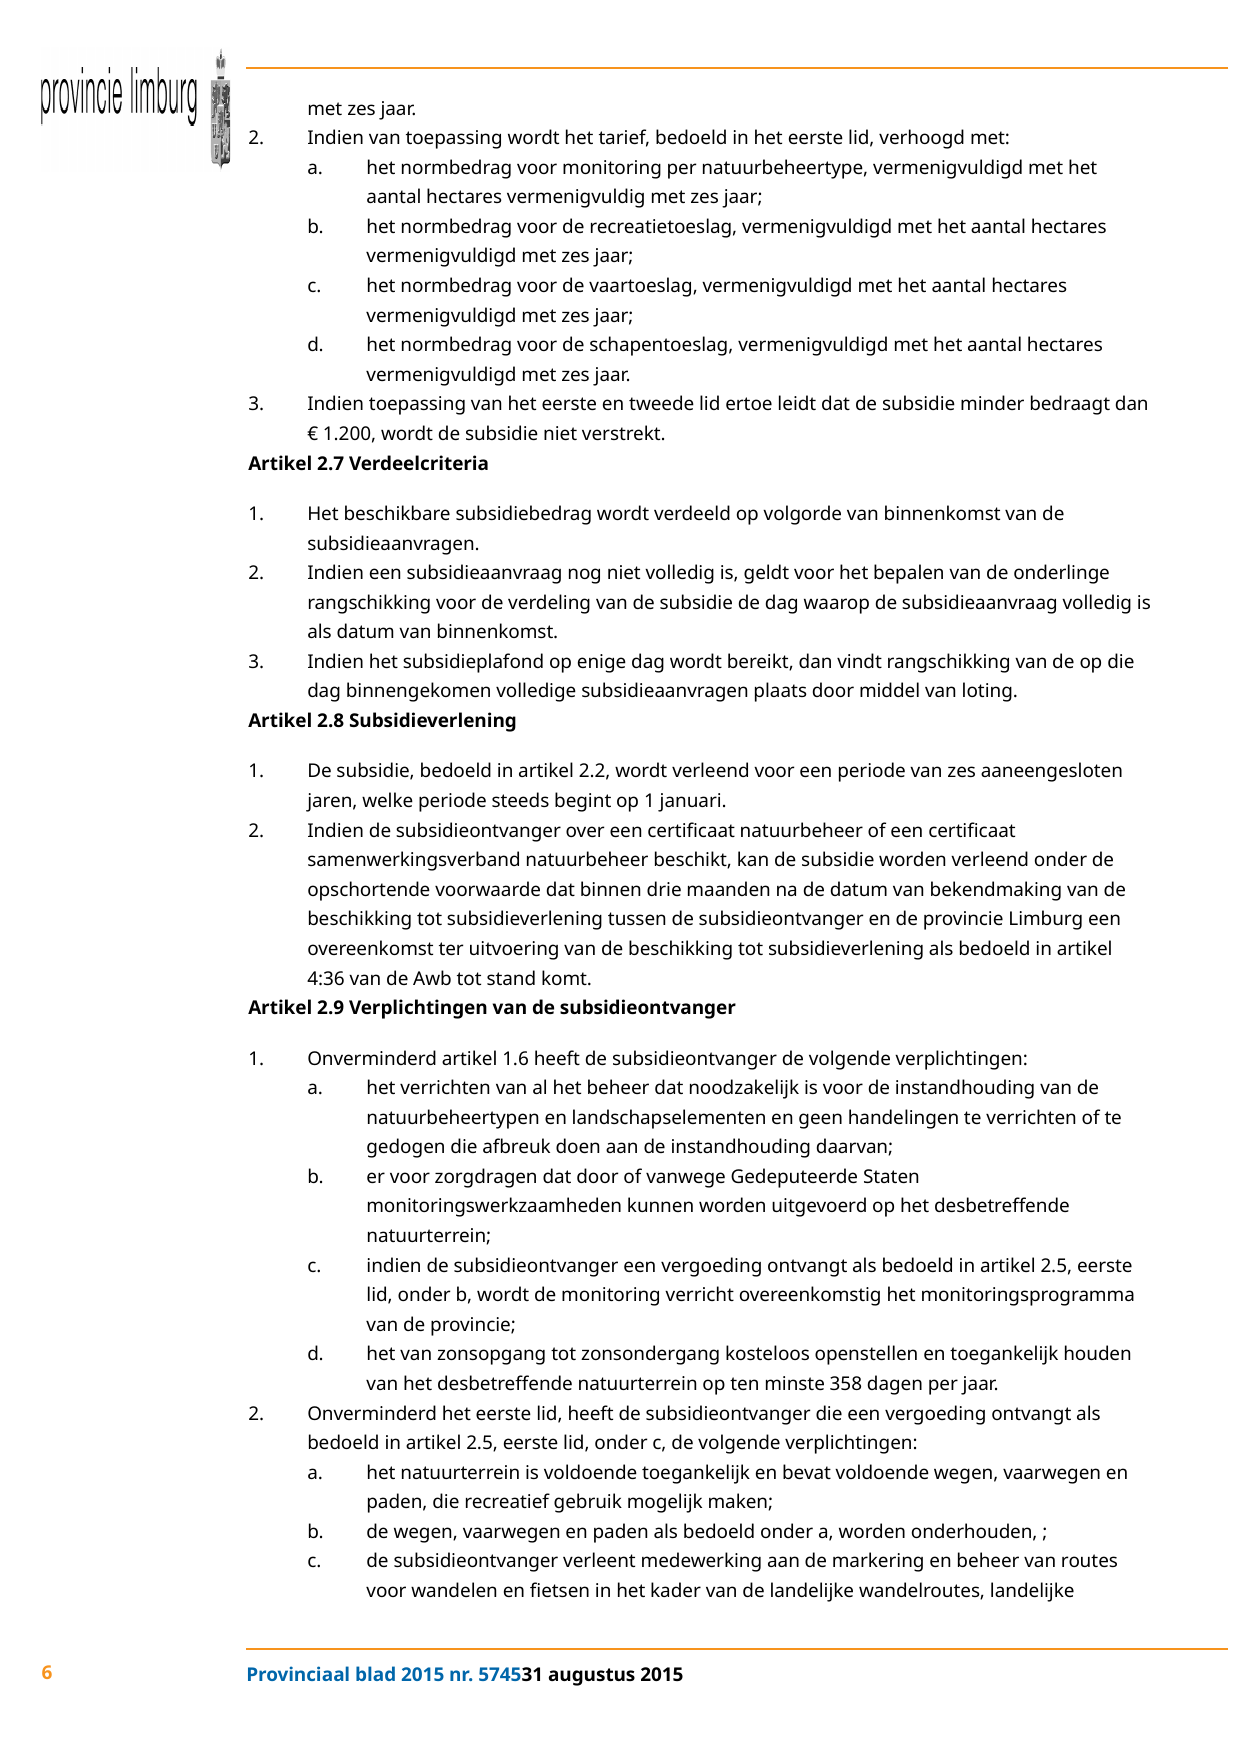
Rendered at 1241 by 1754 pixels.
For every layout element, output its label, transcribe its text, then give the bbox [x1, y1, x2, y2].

list het verrichten van al het beheer dat noodzakelijk is voor de instandhouding van de natuurbeheertypen en landschapselementen en geen handelingen te verrichten of te gedogen die afbreuk doen aan de instandhouding daarvan; [307, 1074, 1152, 1159]
list het normbedrag voor de recreatietoeslag, vermenigvuldigd met het aantal hectares vermenigvuldigd met zes jaar; [307, 213, 1152, 268]
list de wegen, vaarwegen en paden als bedoeld onder a, worden onderhouden, ; [307, 1518, 1152, 1544]
text Artikel 2.9 Verplichtingen van de subsidieontvanger [248, 994, 1152, 1020]
picture [41, 47, 231, 172]
list met zes jaar. [248, 95, 1152, 121]
list er voor zorgdragen dat door of vanwege Gedeputeerde Staten monitoringswerkzaamheden kunnen worden uitgevoerd op het desbetreffende natuurterrein; [307, 1163, 1152, 1248]
text Artikel 2.7 Verdeelcriteria [248, 450, 1152, 476]
list Het beschikbare subsidiebedrag wordt verdeeld op volgorde van binnenkomst van de subsidieaanvragen. [248, 500, 1152, 556]
list Indien van toepassing wordt het tarief, bedoeld in het eerste lid, verhoogd met: [248, 124, 1152, 150]
list Onverminderd het eerste lid, heeft de subsidieontvanger die een vergoeding ontvangt als bedoeld in artikel 2.5, eerste lid, onder c, de volgende verplichtingen: [248, 1400, 1152, 1455]
list Indien toepassing van het eerste en tweede lid ertoe leidt dat de subsidie minder bedraagt dan € 1.200, wordt de subsidie niet verstrekt. [248, 391, 1152, 446]
list indien de subsidieontvanger een vergoeding ontvangt als bedoeld in artikel 2.5, eerste lid, onder b, wordt de monitoring verricht overeenkomstig het monitoringsprogramma van de provincie; [307, 1252, 1152, 1337]
list Indien het subsidieplafond op enige dag wordt bereikt, dan vindt rangschikking van de op die dag binnengekomen volledige subsidieaanvragen plaats door middel van loting. [248, 648, 1152, 703]
list het normbedrag voor monitoring per natuurbeheertype, vermenigvuldigd met het aantal hectares vermenigvuldig met zes jaar; [307, 154, 1152, 209]
list Indien de subsidieontvanger over een certificaat natuurbeheer of een certificaat samenwerkingsverband natuurbeheer beschikt, kan de subsidie worden verleend onder de opschortende voorwaarde dat binnen drie maanden na de datum van bekendmaking van de beschikking tot subsidieverlening tussen de subsidieontvanger en de provincie Limburg een overeenkomst ter uitvoering van de beschikking tot subsidieverlening als bedoeld in artikel 4:36 van de Awb tot stand komt. [248, 817, 1152, 991]
list het normbedrag voor de vaartoeslag, vermenigvuldigd met het aantal hectares vermenigvuldigd met zes jaar; [307, 272, 1152, 328]
list Onverminderd artikel 1.6 heeft de subsidieontvanger de volgende verplichtingen: [248, 1045, 1152, 1071]
list Indien een subsidieaanvraag nog niet volledig is, geldt voor het bepalen van de onderlinge rangschikking voor de verdeling van de subsidie de dag waarop de subsidieaanvraag volledig is als datum van binnenkomst. [248, 559, 1152, 644]
list De subsidie, bedoeld in artikel 2.2, wordt verleend voor een periode van zes aaneengesloten jaren, welke periode steeds begint op 1 januari. [248, 758, 1152, 813]
list de subsidieontvanger verleent medewerking aan de markering en beheer van routes voor wandelen en fietsen in het kader van de landelijke wandelroutes, landelijke [307, 1548, 1152, 1603]
list het normbedrag voor de schapentoeslag, vermenigvuldigd met het aantal hectares vermenigvuldigd met zes jaar. [307, 331, 1152, 387]
text Artikel 2.8 Subsidieverlening [248, 707, 1152, 733]
list het van zonsopgang tot zonsondergang kosteloos openstellen en toegankelijk houden van het desbetreffende natuurterrein op ten minste 358 dagen per jaar. [307, 1341, 1152, 1396]
list het natuurterrein is voldoende toegankelijk en bevat voldoende wegen, vaarwegen en paden, die recreatief gebruik mogelijk maken; [307, 1459, 1152, 1514]
